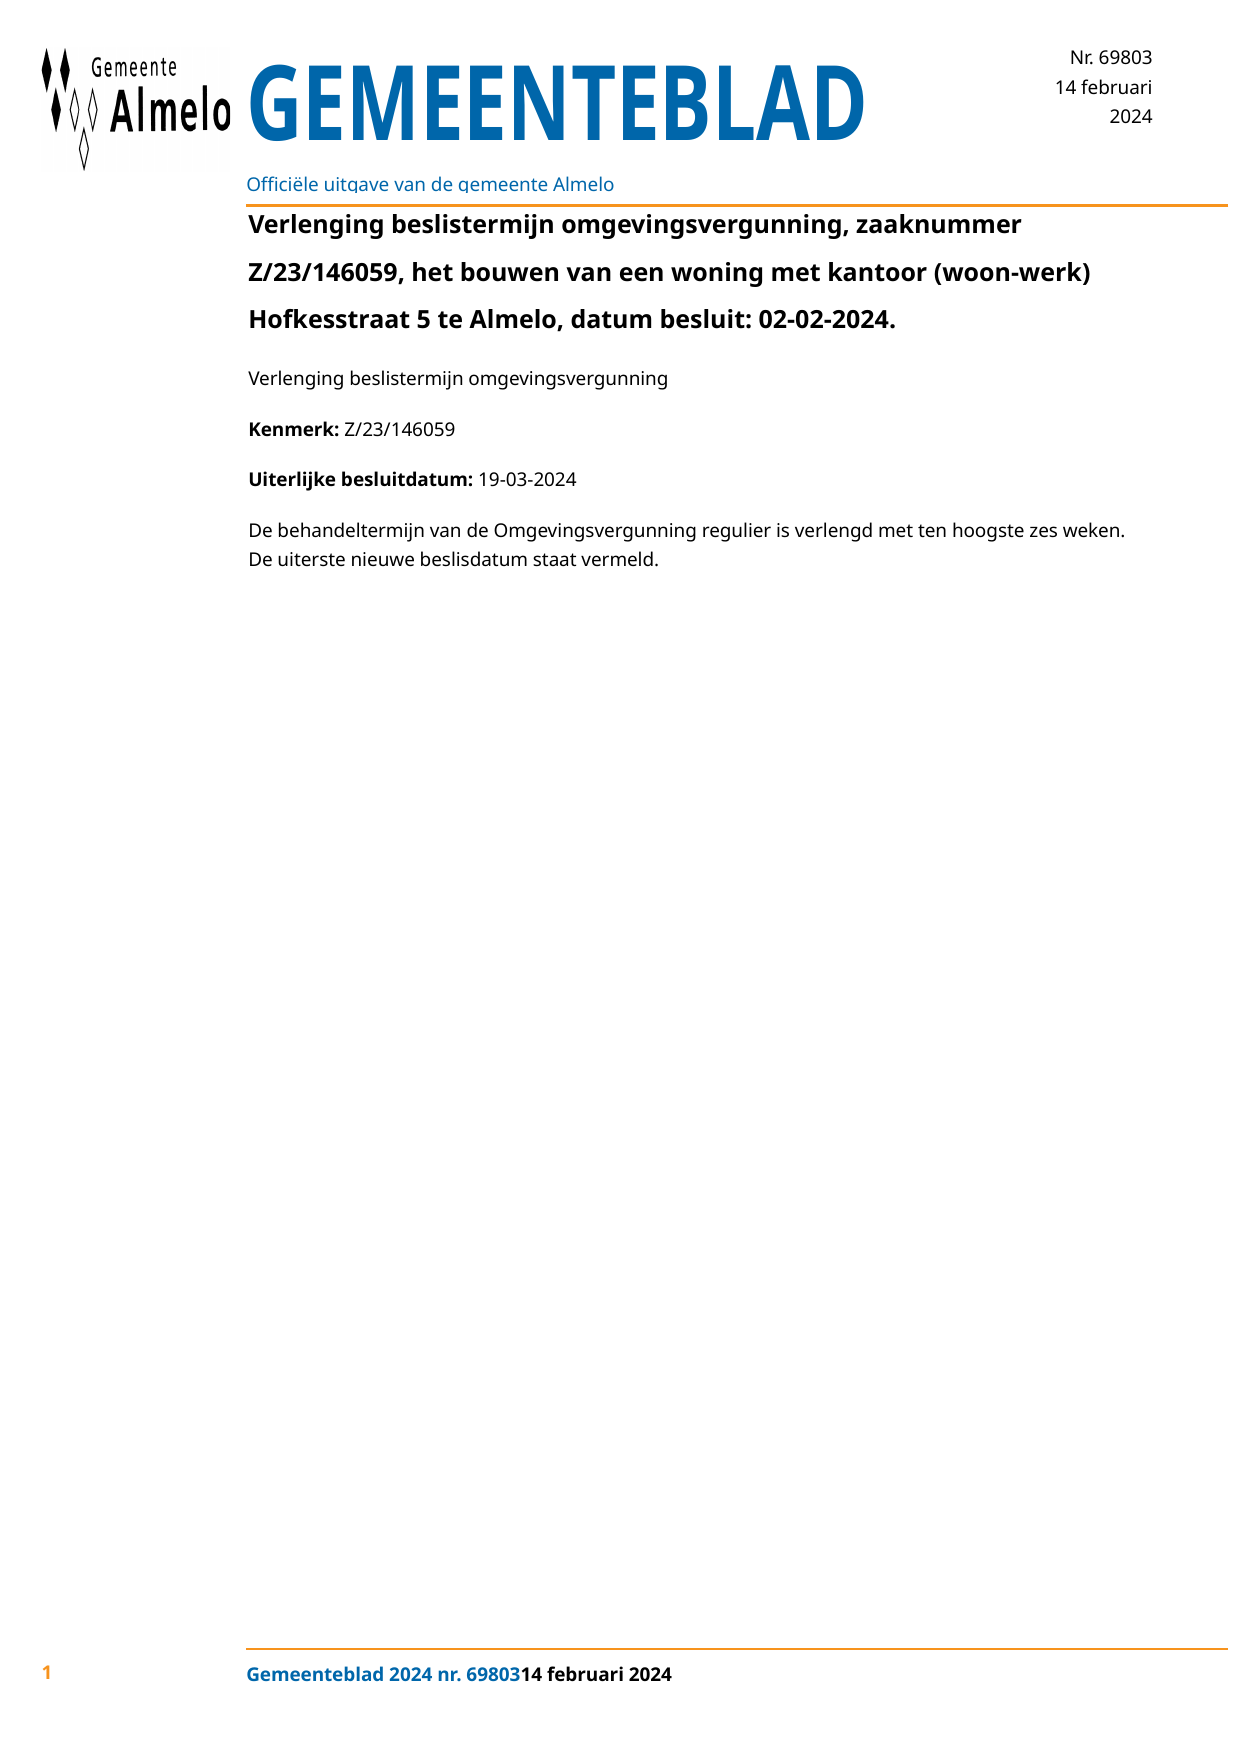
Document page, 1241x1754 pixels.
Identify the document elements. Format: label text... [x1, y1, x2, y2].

text De behandeltermijn van de Omgevingsvergunning regulier is verlengd met ten hoogste zes weken. De uiterste nieuwe beslisdatum staat vermeld. [248, 517, 1152, 572]
text Kenmerk: Z/23/146059 [248, 416, 1152, 442]
picture [41, 47, 231, 172]
text Verlenging beslistermijn omgevingsvergunning [248, 366, 1152, 391]
text Verlenging beslistermijn omgevingsvergunning, zaaknummer Z/23/146059, het bouwen van een woning met kantoor (woon-werk) Hofkesstraat 5 te Almelo, datum besluit: 02-02-2024. [248, 207, 1152, 336]
text Uiterlijke besluitdatum: 19-03-2024 [248, 466, 1152, 492]
